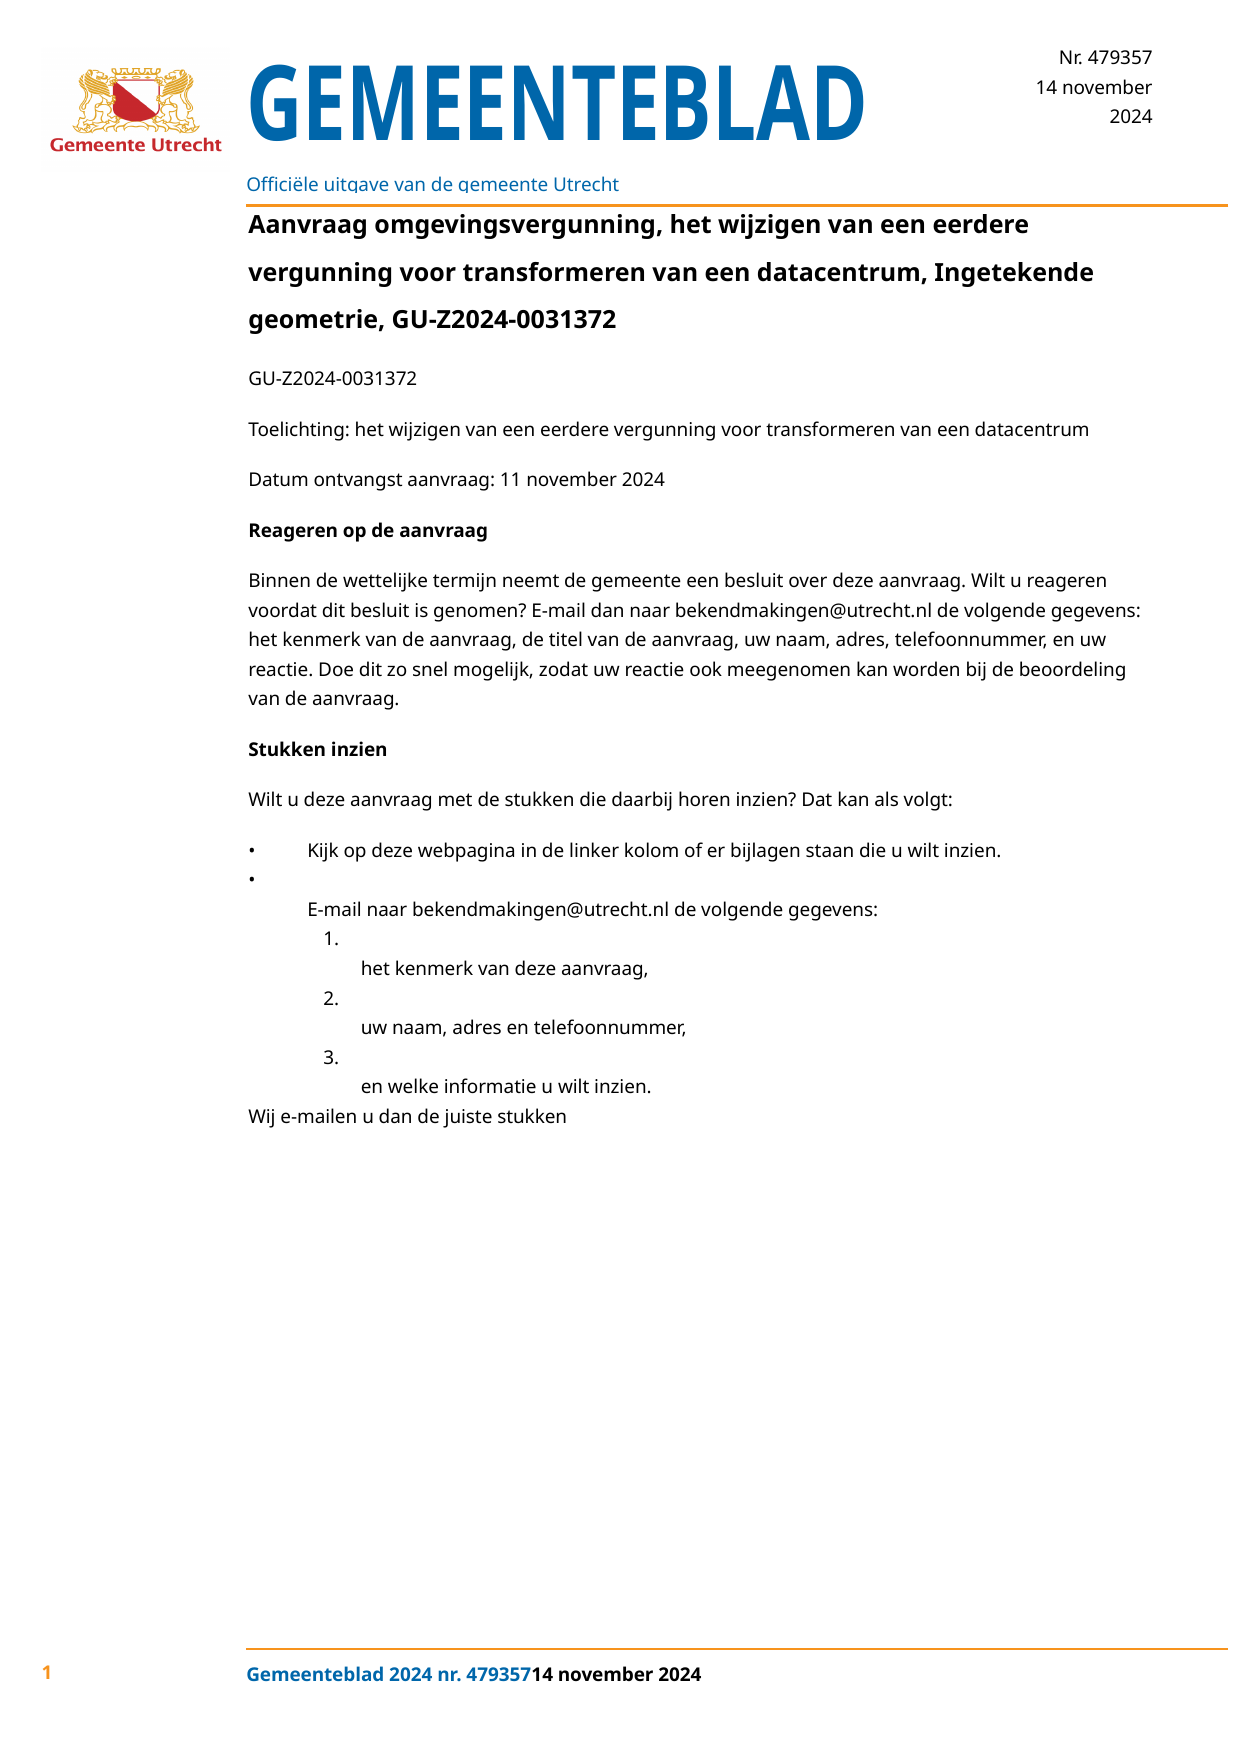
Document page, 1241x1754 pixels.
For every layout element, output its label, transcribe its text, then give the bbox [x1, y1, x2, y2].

picture [41, 47, 231, 172]
text Wilt u deze aanvraag met de stukken die daarbij horen inzien? Dat kan als volgt: [248, 786, 1152, 812]
text Reageren op de aanvraag [248, 517, 1152, 542]
list uw naam, adres en telefoonnummer, [323, 1014, 1152, 1040]
text Binnen de wettelijke termijn neemt de gemeente een besluit over deze aanvraag. Wilt u reageren voordat dit besluit is genomen? E-mail dan naar bekendmakingen@utrecht.nl de volgende gegevens: het kenmerk van de aanvraag, de titel van de aanvraag, uw naam, adres, telefoonnummer, en uw reactie. Doe dit zo snel mogelijk, zodat uw reactie ook meegenomen kan worden bij de beoordeling van de aanvraag. [248, 567, 1152, 711]
text Stukken inzien [248, 736, 1152, 762]
list en welke informatie u wilt inzien. [323, 1073, 1152, 1099]
text GU-Z2024-0031372 [248, 366, 1152, 391]
list E-mail naar bekendmakingen@utrecht.nl de volgende gegevens: [248, 896, 1152, 922]
text Wij e-mailen u dan de juiste stukken [248, 1103, 1152, 1129]
text Aanvraag omgevingsvergunning, het wijzigen van een eerdere vergunning voor transformeren van een datacentrum, Ingetekende geometrie, GU-Z2024-0031372 [248, 207, 1152, 336]
list Kijk op deze webpagina in de linker kolom of er bijlagen staan die u wilt inzien. [248, 837, 1152, 862]
text Toelichting: het wijzigen van een eerdere vergunning voor transformeren van een datacentrum [248, 416, 1152, 442]
text Datum ontvangst aanvraag: 11 november 2024 [248, 466, 1152, 492]
list het kenmerk van deze aanvraag, [323, 955, 1152, 981]
